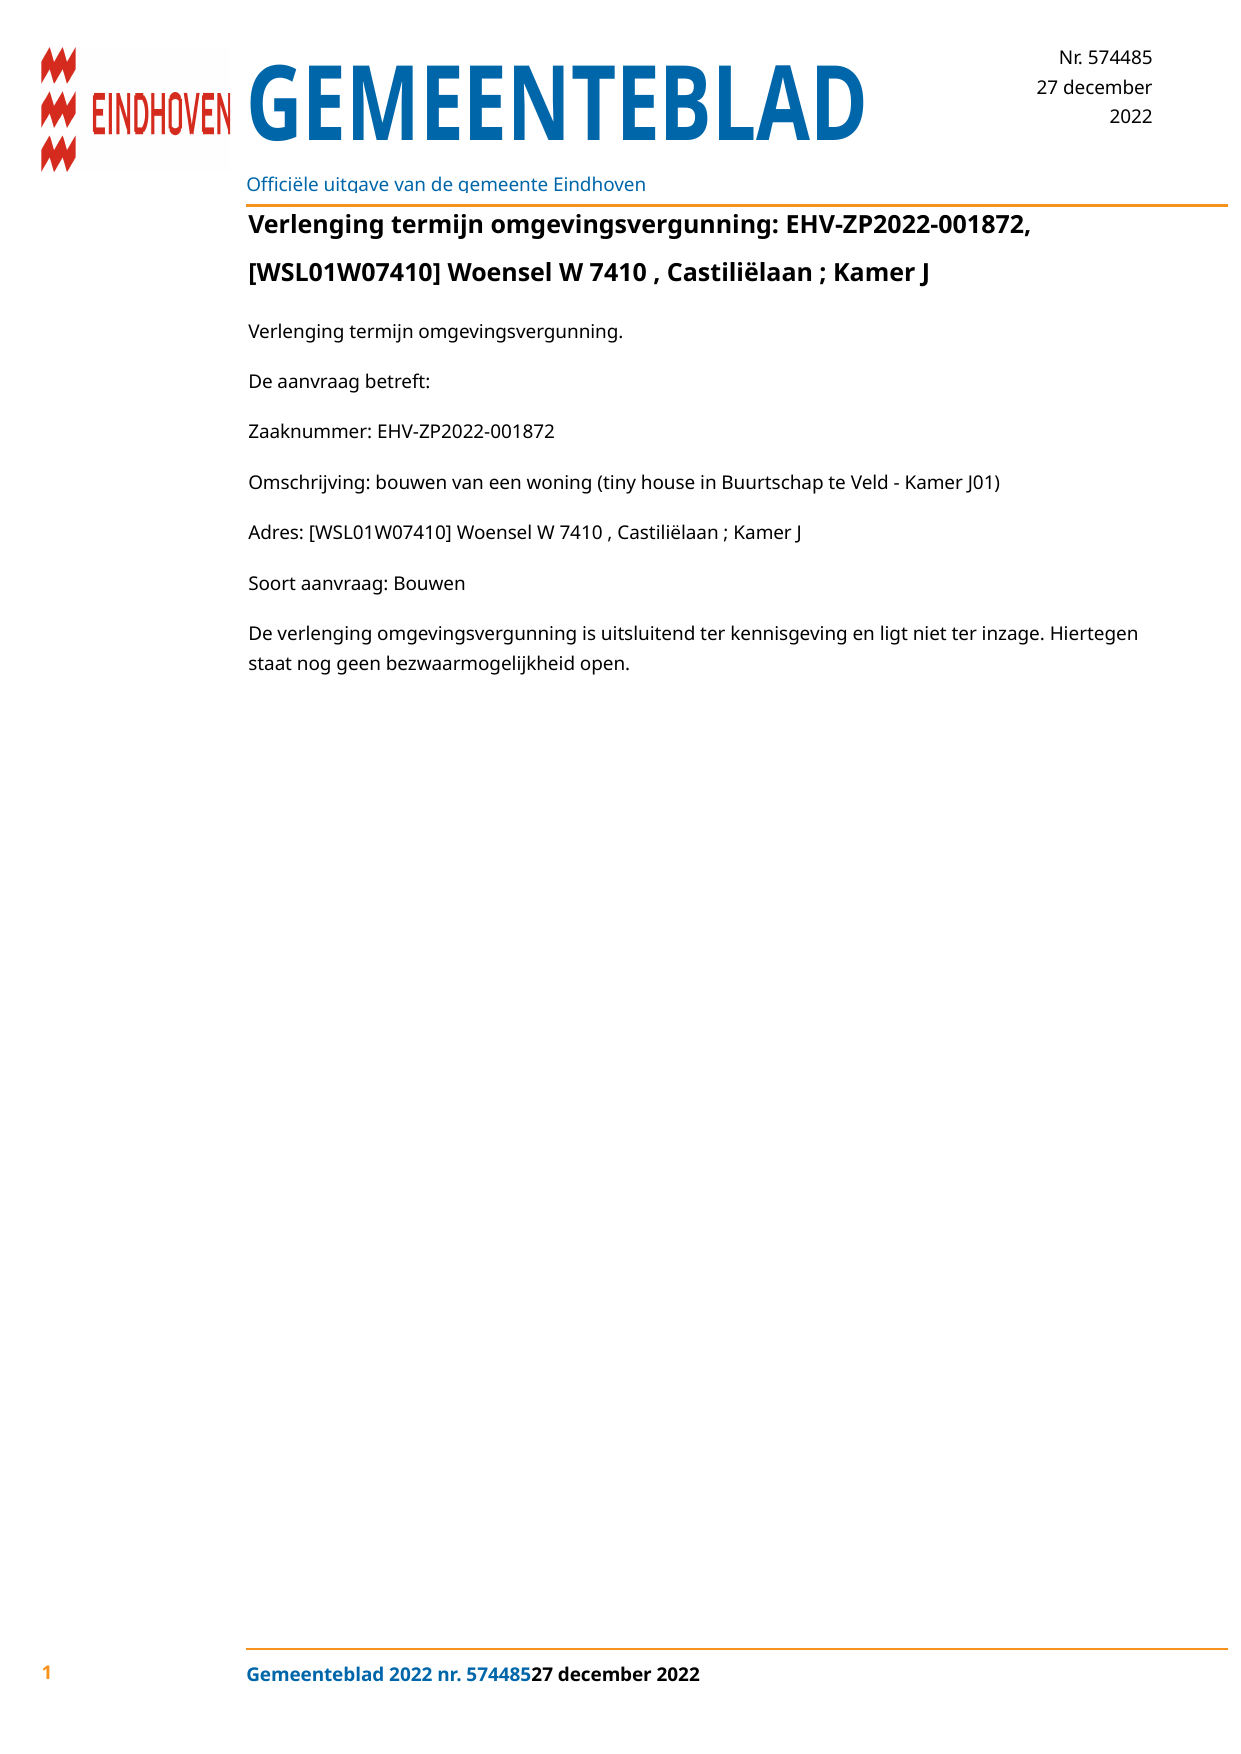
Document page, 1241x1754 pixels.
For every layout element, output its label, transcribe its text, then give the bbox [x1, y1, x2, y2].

text Adres: [WSL01W07410] Woensel W 7410 , Castiliëlaan ; Kamer J [248, 519, 1152, 545]
text Verlenging termijn omgevingsvergunning: EHV-ZP2022-001872, [WSL01W07410] Woensel W 7410 , Castiliëlaan ; Kamer J [248, 207, 1152, 288]
text De aanvraag betreft: [248, 368, 1152, 394]
text Omschrijving: bouwen van een woning (tiny house in Buurtschap te Veld - Kamer J01) [248, 469, 1152, 495]
picture [41, 47, 231, 172]
text De verlenging omgevingsvergunning is uitsluitend ter kennisgeving en ligt niet ter inzage. Hiertegen staat nog geen bezwaarmogelijkheid open. [248, 620, 1152, 676]
text Verlenging termijn omgevingsvergunning. [248, 318, 1152, 344]
text Zaaknummer: EHV-ZP2022-001872 [248, 419, 1152, 444]
text Soort aanvraag: Bouwen [248, 570, 1152, 596]
